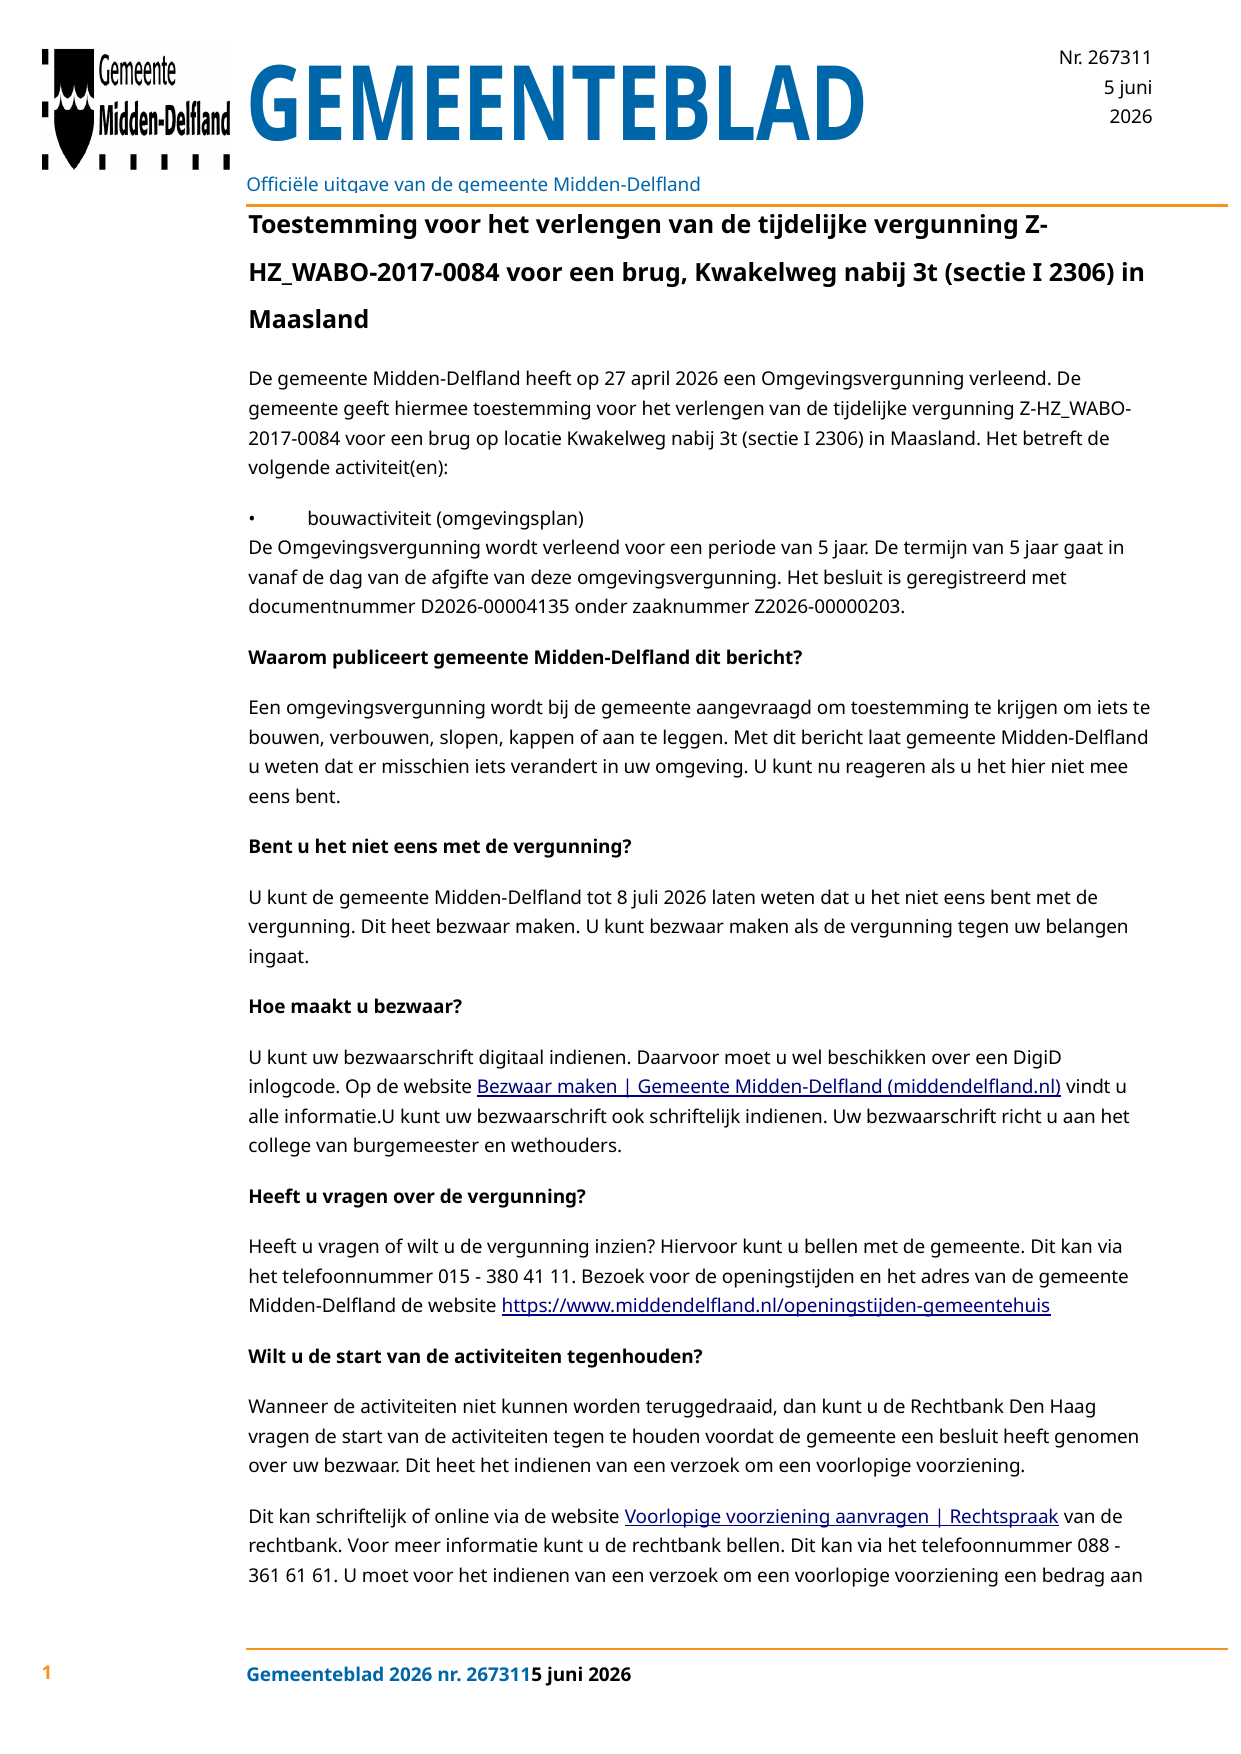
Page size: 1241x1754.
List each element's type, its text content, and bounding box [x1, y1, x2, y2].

text Waarom publiceert gemeente Midden-Delfland dit bericht? [248, 644, 1152, 669]
picture [41, 47, 231, 172]
text Een omgevingsvergunning wordt bij de gemeente aangevraagd om toestemming te krijgen om iets te bouwen, verbouwen, slopen, kappen of aan te leggen. Met dit bericht laat gemeente Midden-Delfland u weten dat er misschien iets verandert in uw omgeving. U kunt nu reageren als u het hier niet mee eens bent. [248, 694, 1152, 809]
text Dit kan schriftelijk of online via de website Voorlopige voorziening aanvragen | Rechtspraak van de rechtbank. Voor meer informatie kunt u de rechtbank bellen. Dit kan via het telefoonnummer 088 - 361 61 61. U moet voor het indienen van een verzoek om een voorlopige voorziening een bedrag aan [248, 1503, 1152, 1588]
text De gemeente Midden-Delfland heeft op 27 april 2026 een Omgevingsvergunning verleend. De gemeente geeft hiermee toestemming voor het verlengen van de tijdelijke vergunning Z-HZ_WABO-2017-0084 voor een brug op locatie Kwakelweg nabij 3t (sectie I 2306) in Maasland. Het betreft de volgende activiteit(en): [248, 366, 1152, 480]
text Heeft u vragen of wilt u de vergunning inzien? Hiervoor kunt u bellen met de gemeente. Dit kan via het telefoonnummer 015 - 380 41 11. Bezoek voor de openingstijden en het adres van de gemeente Midden-Delfland de website https://www.middendelfland.nl/openingstijden-gemeentehuis [248, 1233, 1152, 1318]
text Heeft u vragen over de vergunning? [248, 1183, 1152, 1209]
text Bent u het niet eens met de vergunning? [248, 833, 1152, 859]
text U kunt de gemeente Midden-Delfland tot 8 juli 2026 laten weten dat u het niet eens bent met de vergunning. Dit heet bezwaar maken. U kunt bezwaar maken als de vergunning tegen uw belangen ingaat. [248, 884, 1152, 969]
list bouwactiviteit (omgevingsplan) [248, 505, 1152, 530]
text Wilt u de start van de activiteiten tegenhouden? [248, 1343, 1152, 1369]
text U kunt uw bezwaarschrift digitaal indienen. Daarvoor moet u wel beschikken over een DigiD inlogcode. Op de website Bezwaar maken | Gemeente Midden-Delfland (middendelfland.nl) vindt u alle informatie.U kunt uw bezwaarschrift ook schriftelijk indienen. Uw bezwaarschrift richt u aan het college van burgemeester en wethouders. [248, 1044, 1152, 1158]
text De Omgevingsvergunning wordt verleend voor een periode van 5 jaar. De termijn van 5 jaar gaat in vanaf de dag van de afgifte van deze omgevingsvergunning. Het besluit is geregistreerd met documentnummer D2026-00004135 onder zaaknummer Z2026-00000203. [248, 534, 1152, 619]
text Hoe maakt u bezwaar? [248, 993, 1152, 1019]
text Wanneer de activiteiten niet kunnen worden teruggedraaid, dan kunt u de Rechtbank Den Haag vragen de start van de activiteiten tegen te houden voordat de gemeente een besluit heeft genomen over uw bezwaar. Dit heet het indienen van een verzoek om een voorlopige voorziening. [248, 1393, 1152, 1478]
text Toestemming voor het verlengen van de tijdelijke vergunning Z-HZ_WABO-2017-0084 voor een brug, Kwakelweg nabij 3t (sectie I 2306) in Maasland [248, 207, 1152, 336]
